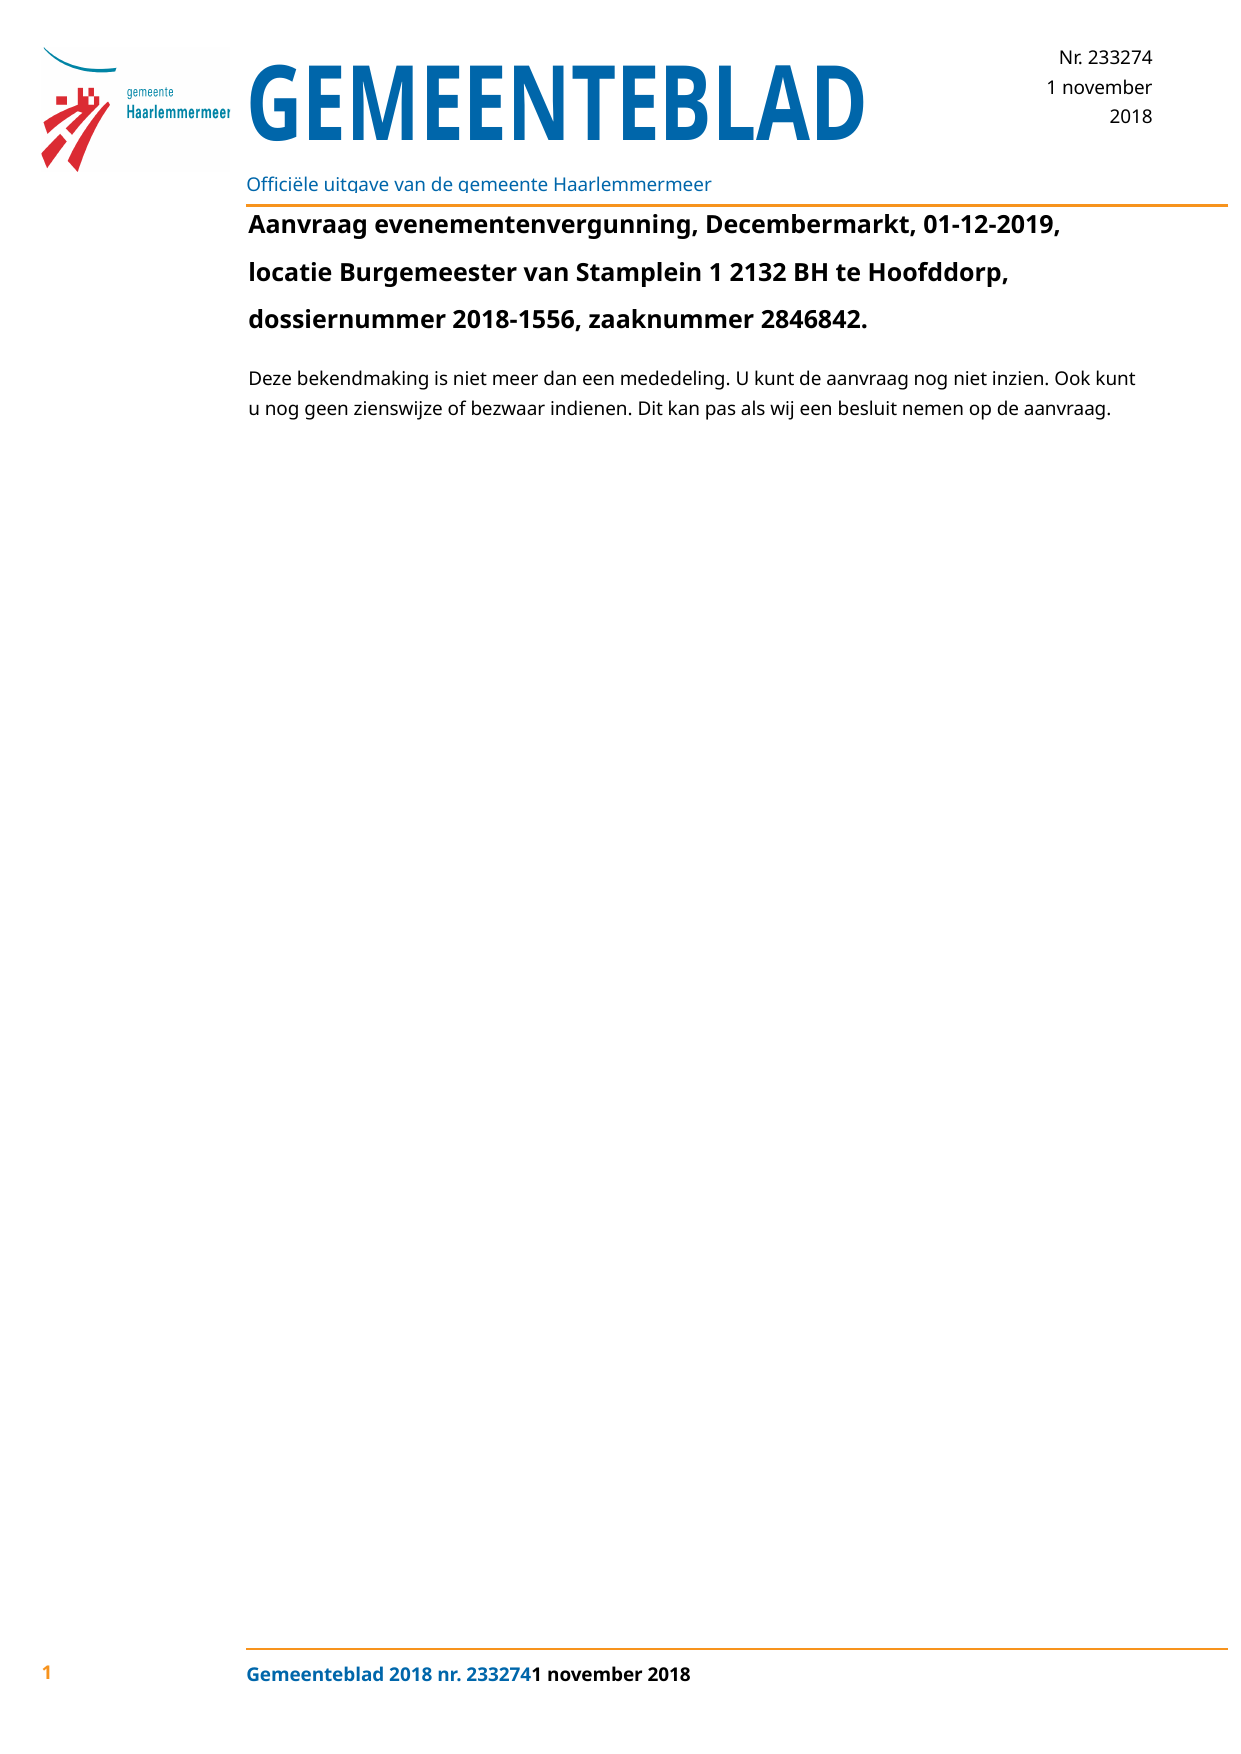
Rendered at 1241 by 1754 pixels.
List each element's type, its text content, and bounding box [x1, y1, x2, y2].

text Aanvraag evenementenvergunning, Decembermarkt, 01-12-2019, locatie Burgemeester van Stamplein 1 2132 BH te Hoofddorp, dossiernummer 2018-1556, zaaknummer 2846842. [248, 207, 1152, 336]
text Deze bekendmaking is niet meer dan een mededeling. U kunt de aanvraag nog niet inzien. Ook kunt u nog geen zienswijze of bezwaar indienen. Dit kan pas als wij een besluit nemen op de aanvraag. [248, 366, 1152, 421]
picture [41, 47, 231, 172]
